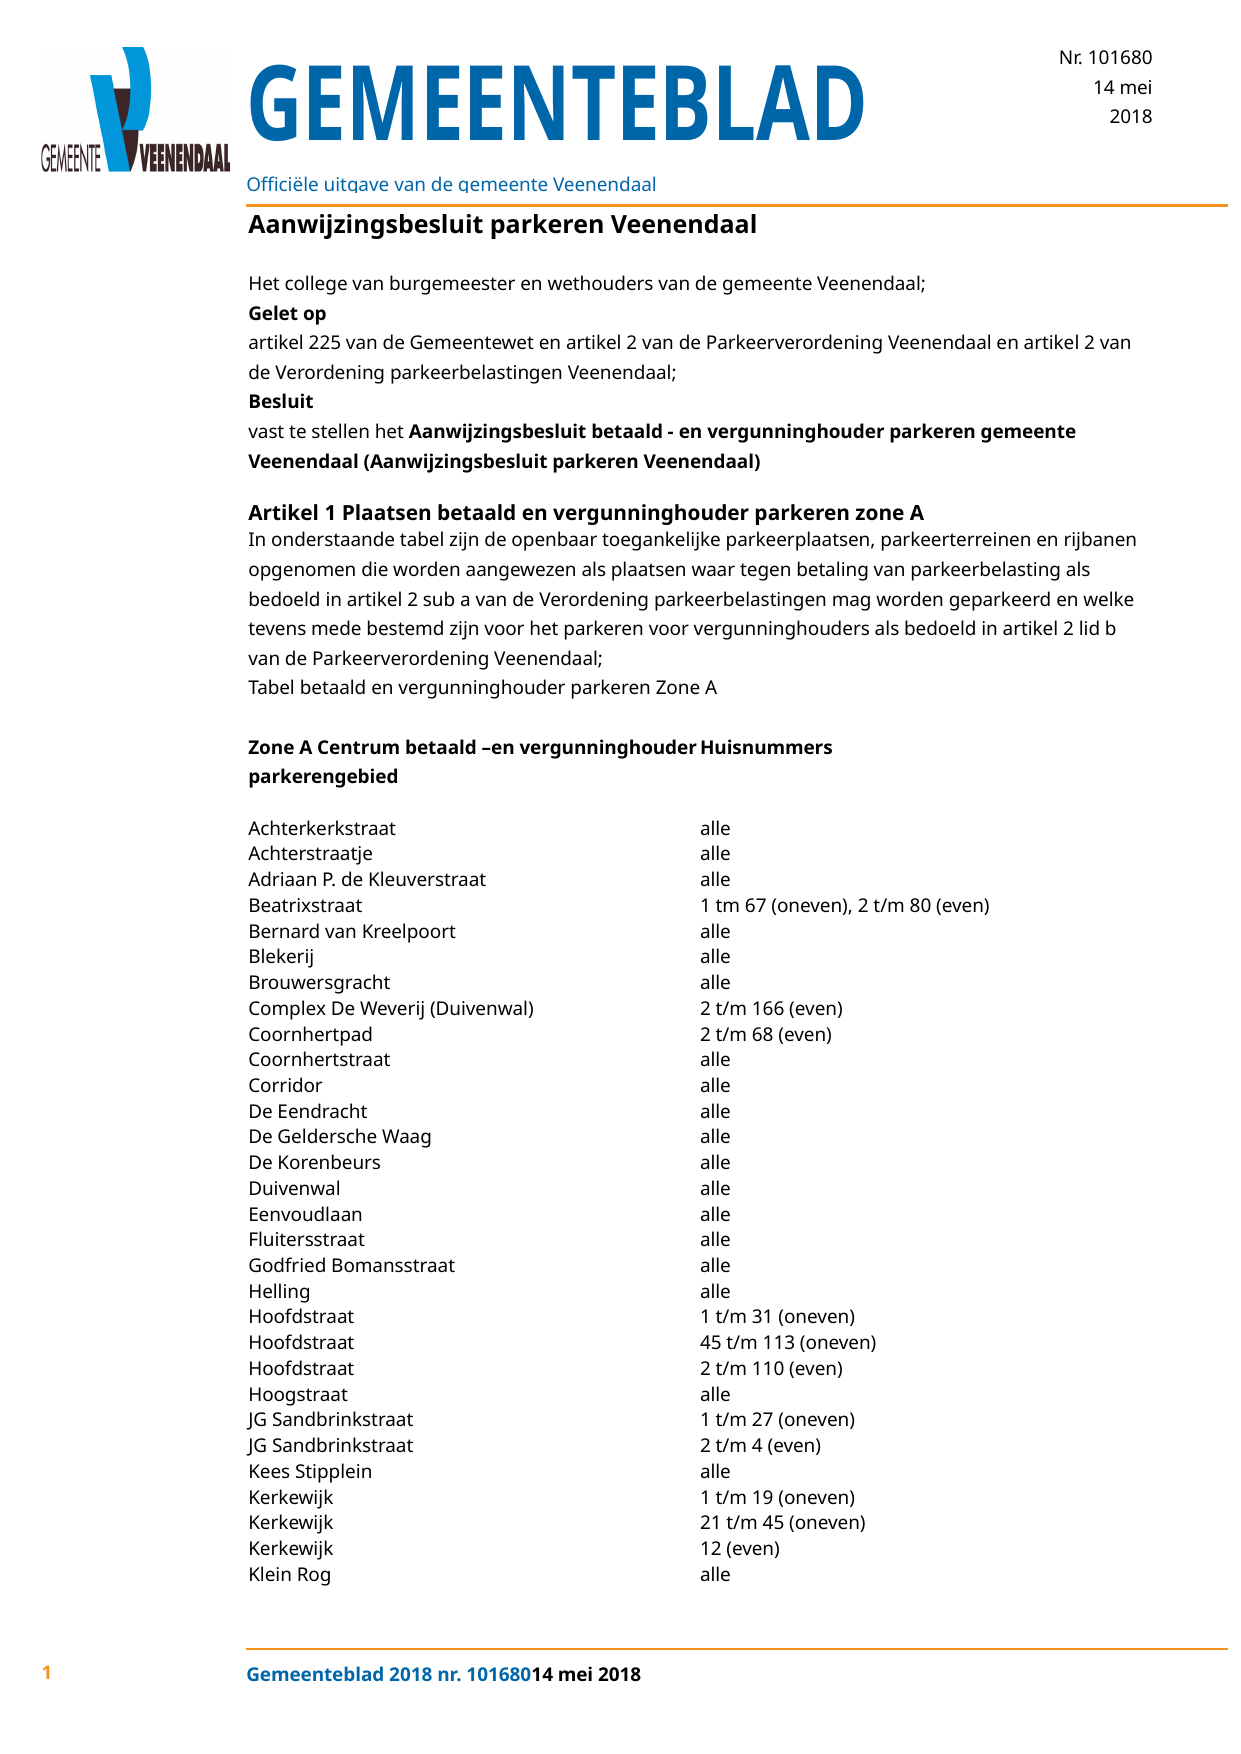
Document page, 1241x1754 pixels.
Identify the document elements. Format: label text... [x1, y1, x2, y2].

table_cell alle [700, 1072, 1152, 1098]
table_cell Eenvoudlaan [248, 1201, 700, 1227]
table_cell 2 t/m 166 (even) [700, 995, 1152, 1021]
table_cell alle [700, 1124, 1152, 1149]
text Artikel 1 Plaatsen betaald en vergunninghouder parkeren zone A [248, 498, 1152, 527]
table_cell Coornhertstraat [248, 1046, 700, 1072]
table_cell Bernard van Kreelpoort [248, 918, 700, 943]
table_header Achterkerkstraat [248, 815, 700, 841]
table_cell alle [700, 1098, 1152, 1124]
table_cell 1 t/m 31 (oneven) [700, 1304, 1152, 1329]
table_cell De Korenbeurs [248, 1149, 700, 1175]
table_cell Kees Stipplein [248, 1458, 700, 1484]
table_cell Adriaan P. de Kleuverstraat [248, 866, 700, 892]
table_cell alle [700, 841, 1152, 866]
table_cell 2 t/m 110 (even) [700, 1355, 1152, 1381]
text Besluit [248, 389, 1152, 414]
table_header alle [700, 815, 1152, 841]
table_cell De Geldersche Waag [248, 1124, 700, 1149]
table_cell alle [700, 1149, 1152, 1175]
table_cell Hoofdstraat [248, 1355, 700, 1381]
picture [41, 47, 130, 172]
table_cell 45 t/m 113 (oneven) [700, 1330, 1152, 1355]
table_cell Corridor [248, 1072, 700, 1098]
table_cell 1 t/m 19 (oneven) [700, 1484, 1152, 1509]
table_header Huisnummers [700, 734, 1152, 789]
picture [123, 47, 231, 172]
table_cell alle [700, 1458, 1152, 1484]
text In onderstaande tabel zijn de openbaar toegankelijke parkeerplaatsen, parkeerterreinen en rijbanen opgenomen die worden aangewezen als plaatsen waar tegen betaling van parkeerbelasting als bedoeld in artikel 2 sub a van de Verordening parkeerbelastingen mag worden geparkeerd en welke tevens mede bestemd zijn voor het parkeren voor vergunninghouders als bedoeld in artikel 2 lid b van de Parkeerverordening Veenendaal; [248, 527, 1152, 671]
table_cell Kerkewijk [248, 1484, 700, 1509]
table_cell Klein Rog [248, 1561, 700, 1587]
table_cell Helling [248, 1278, 700, 1304]
text Het college van burgemeester en wethouders van de gemeente Veenendaal; [248, 270, 1152, 296]
table_cell 12 (even) [700, 1535, 1152, 1561]
table_cell [248, 789, 700, 815]
table_cell alle [700, 1561, 1152, 1587]
text Tabel betaald en vergunninghouder parkeren Zone A [248, 674, 1152, 700]
text Aanwijzingsbesluit parkeren Veenendaal [248, 207, 1152, 241]
table_cell Kerkewijk [248, 1510, 700, 1535]
text Gelet op [248, 300, 1152, 326]
table_cell Beatrixstraat [248, 892, 700, 918]
table_cell alle [700, 866, 1152, 892]
table_cell alle [700, 969, 1152, 995]
table_cell 1 t/m 27 (oneven) [700, 1407, 1152, 1432]
table_cell alle [700, 1252, 1152, 1278]
table_cell Fluitersstraat [248, 1227, 700, 1252]
table_cell 2 t/m 68 (even) [700, 1021, 1152, 1046]
table_cell Kerkewijk [248, 1535, 700, 1561]
table_cell 21 t/m 45 (oneven) [700, 1510, 1152, 1535]
table_cell Achterstraatje [248, 841, 700, 866]
table_cell Hoofdstraat [248, 1304, 700, 1329]
text artikel 225 van de Gemeentewet en artikel 2 van de Parkeerverordening Veenendaal en artikel 2 van de Verordening parkeerbelastingen Veenendaal; [248, 329, 1152, 385]
table_cell alle [700, 1175, 1152, 1201]
table_cell alle [700, 1381, 1152, 1407]
table_cell alle [700, 1227, 1152, 1252]
table_cell Complex De Weverij (Duivenwal) [248, 995, 700, 1021]
table_cell 2 t/m 4 (even) [700, 1433, 1152, 1458]
table_cell Blekerij [248, 944, 700, 969]
table_cell alle [700, 918, 1152, 943]
table_cell alle [700, 944, 1152, 969]
table_cell Coornhertpad [248, 1021, 700, 1046]
table_cell JG Sandbrinkstraat [248, 1407, 700, 1432]
table_cell De Eendracht [248, 1098, 700, 1124]
table_cell Hoogstraat [248, 1381, 700, 1407]
table_cell alle [700, 1046, 1152, 1072]
table_cell Godfried Bomansstraat [248, 1252, 700, 1278]
table_cell Duivenwal [248, 1175, 700, 1201]
table_cell Hoofdstraat [248, 1330, 700, 1355]
table_header Zone A Centrum betaald –en vergunninghouder parkerengebied [248, 734, 700, 789]
table_cell alle [700, 1201, 1152, 1227]
table_cell 1 tm 67 (oneven), 2 t/m 80 (even) [700, 892, 1152, 918]
table_cell JG Sandbrinkstraat [248, 1433, 700, 1458]
table_cell Brouwersgracht [248, 969, 700, 995]
text vast te stellen het Aanwijzingsbesluit betaald - en vergunninghouder parkeren gemeente Veenendaal (Aanwijzingsbesluit parkeren Veenendaal) [248, 418, 1152, 473]
table_cell alle [700, 1278, 1152, 1304]
